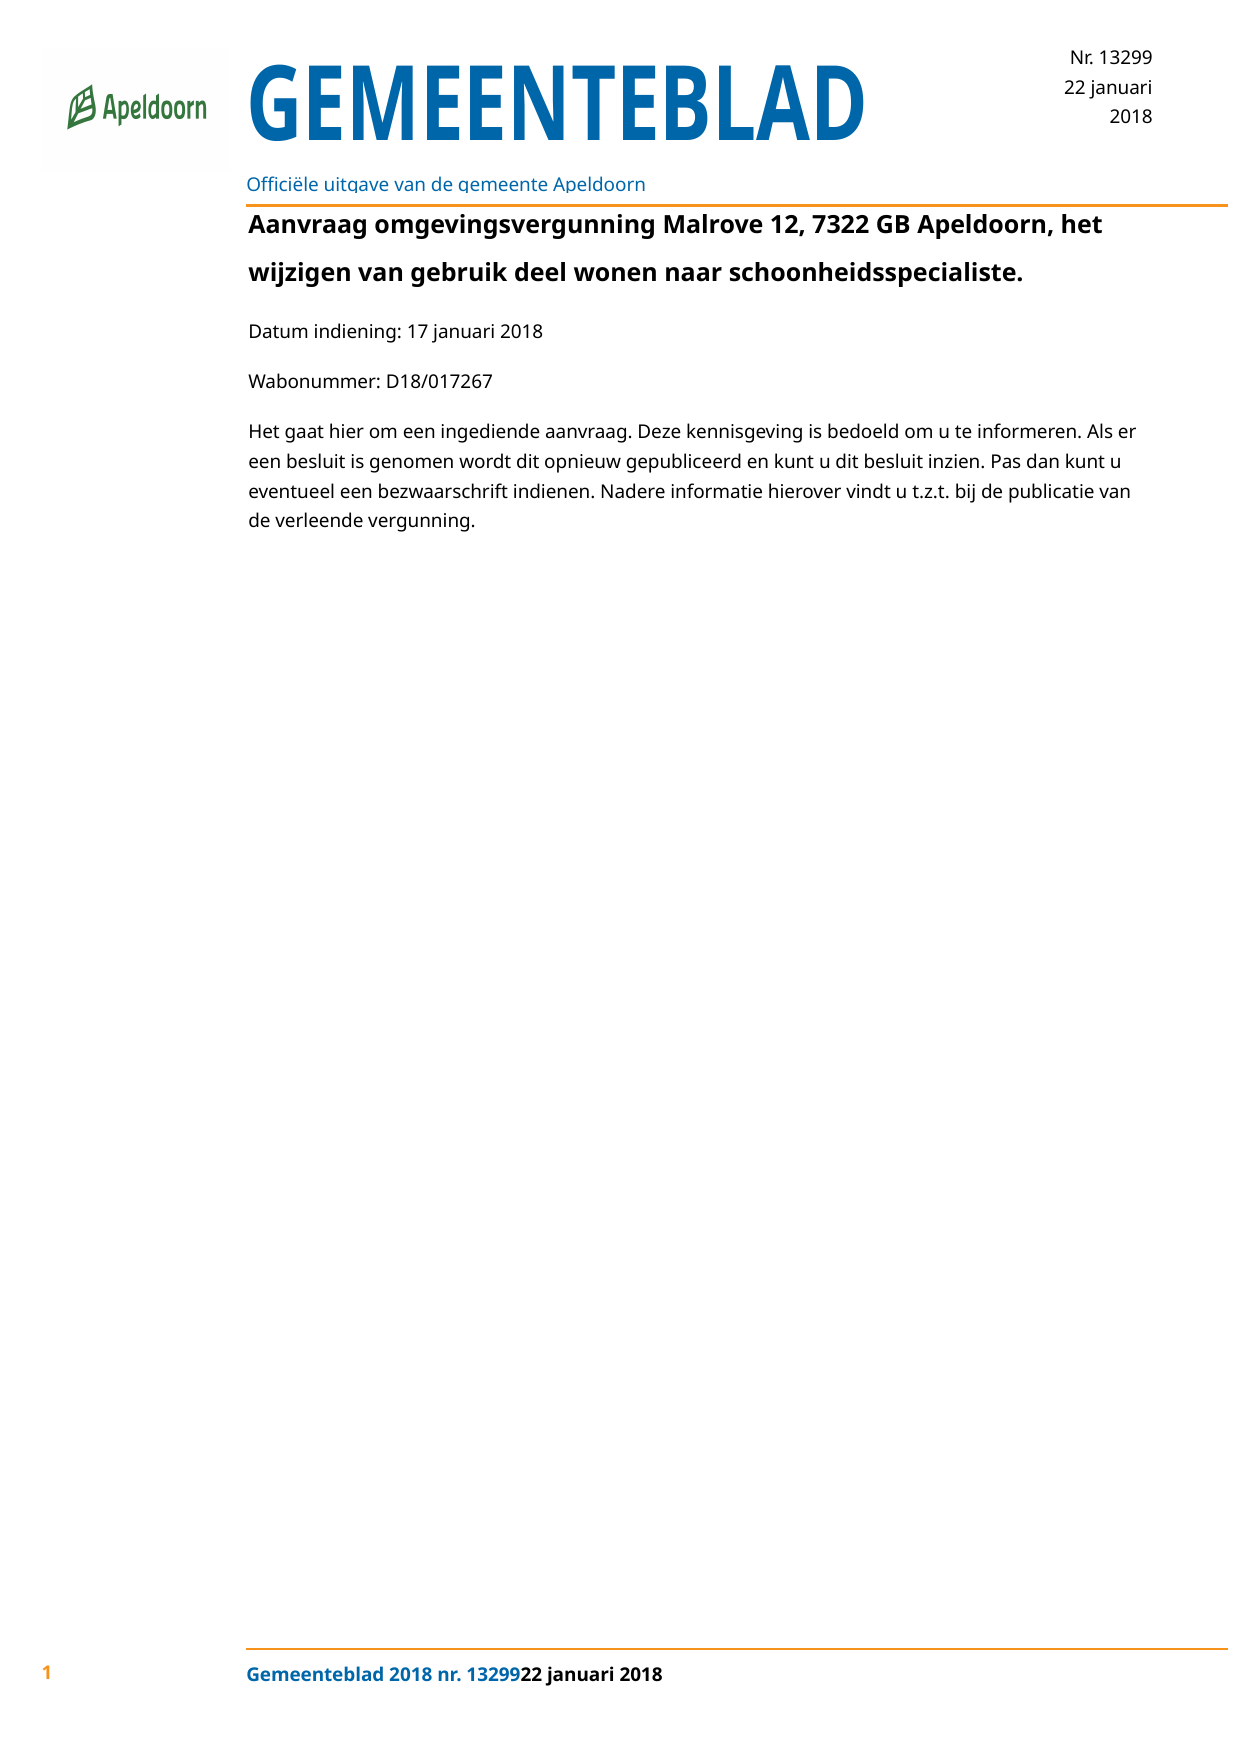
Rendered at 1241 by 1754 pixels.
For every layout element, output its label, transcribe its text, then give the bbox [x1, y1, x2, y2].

picture [41, 47, 231, 172]
text Wabonummer: D18/017267 [248, 368, 1152, 394]
text Datum indiening: 17 januari 2018 [248, 318, 1152, 344]
text Aanvraag omgevingsvergunning Malrove 12, 7322 GB Apeldoorn, het wijzigen van gebruik deel wonen naar schoonheidsspecialiste. [248, 207, 1152, 288]
text Het gaat hier om een ingediende aanvraag. Deze kennisgeving is bedoeld om u te informeren. Als er een besluit is genomen wordt dit opnieuw gepubliceerd en kunt u dit besluit inzien. Pas dan kunt u eventueel een bezwaarschrift indienen. Nadere informatie hierover vindt u t.z.t. bij de publicatie van de verleende vergunning. [248, 419, 1152, 533]
